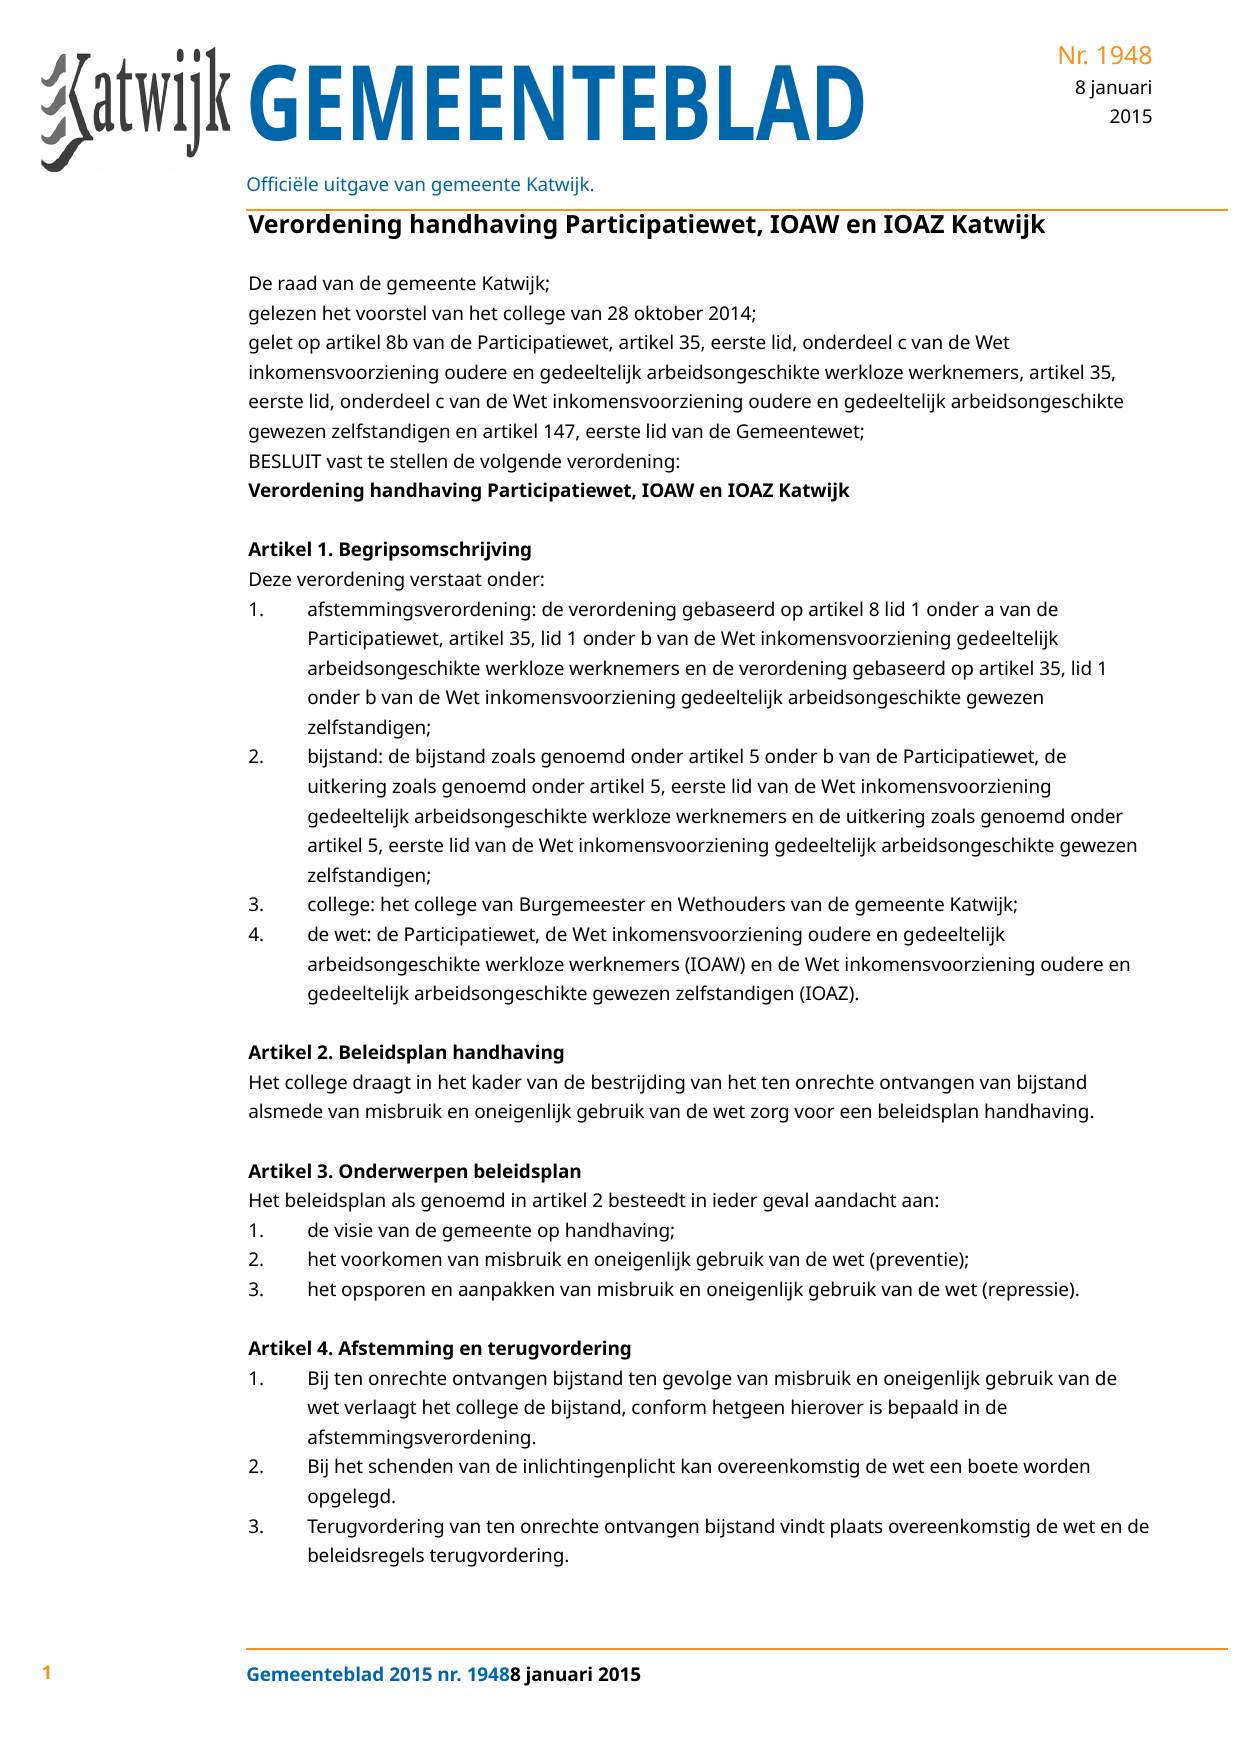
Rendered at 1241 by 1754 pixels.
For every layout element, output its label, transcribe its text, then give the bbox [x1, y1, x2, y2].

text BESLUIT vast te stellen de volgende verordening: [248, 448, 1152, 473]
list Terugvordering van ten onrechte ontvangen bijstand vindt plaats overeenkomstig de wet en de beleidsregels terugvordering. [248, 1513, 1152, 1568]
list de visie van de gemeente op handhaving; [248, 1217, 1152, 1243]
list het voorkomen van misbruik en oneigenlijk gebruik van de wet (preventie); [248, 1247, 1152, 1272]
text gelet op artikel 8b van de Participatiewet, artikel 35, eerste lid, onderdeel c van de Wet inkomensvoorziening oudere en gedeeltelijk arbeidsongeschikte werkloze werknemers, artikel 35, eerste lid, onderdeel c van de Wet inkomensvoorziening oudere en gedeeltelijk arbeidsongeschikte gewezen zelfstandigen en artikel 147, eerste lid van de Gemeentewet; [248, 329, 1152, 444]
list Bij het schenden van de inlichtingenplicht kan overeenkomstig de wet een boete worden opgelegd. [248, 1454, 1152, 1509]
text Deze verordening verstaat onder: [248, 566, 1152, 592]
list het opsporen en aanpakken van misbruik en oneigenlijk gebruik van de wet (repressie). [248, 1276, 1152, 1302]
list afstemmingsverordening: de verordening gebaseerd op artikel 8 lid 1 onder a van de Participatiewet, artikel 35, lid 1 onder b van de Wet inkomensvoorziening gedeeltelijk arbeidsongeschikte werkloze werknemers en de verordening gebaseerd op artikel 35, lid 1 onder b van de Wet inkomensvoorziening gedeeltelijk arbeidsongeschikte gewezen zelfstandigen; [248, 596, 1152, 740]
text Artikel 3. Onderwerpen beleidsplan [248, 1158, 1152, 1183]
picture [41, 47, 231, 172]
text Verordening handhaving Participatiewet, IOAW en IOAZ Katwijk [248, 211, 1152, 241]
text Artikel 2. Beleidsplan handhaving [248, 1039, 1152, 1065]
text Het beleidsplan als genoemd in artikel 2 besteedt in ieder geval aandacht aan: [248, 1187, 1152, 1213]
text De raad van de gemeente Katwijk; [248, 270, 1152, 296]
list college: het college van Burgemeester en Wethouders van de gemeente Katwijk; [248, 892, 1152, 917]
text Verordening handhaving Participatiewet, IOAW en IOAZ Katwijk [248, 477, 1152, 503]
list bijstand: de bijstand zoals genoemd onder artikel 5 onder b van de Participatiewet, de uitkering zoals genoemd onder artikel 5, eerste lid van de Wet inkomensvoorziening gedeeltelijk arbeidsongeschikte werkloze werknemers en de uitkering zoals genoemd onder artikel 5, eerste lid van de Wet inkomensvoorziening gedeeltelijk arbeidsongeschikte gewezen zelfstandigen; [248, 744, 1152, 888]
list Bij ten onrechte ontvangen bijstand ten gevolge van misbruik en oneigenlijk gebruik van de wet verlaagt het college de bijstand, conform hetgeen hierover is bepaald in de afstemmingsverordening. [248, 1365, 1152, 1450]
text Artikel 4. Afstemming en terugvordering [248, 1335, 1152, 1361]
text gelezen het voorstel van het college van 28 oktober 2014; [248, 300, 1152, 326]
text Artikel 1. Begripsomschrijving [248, 537, 1152, 562]
list de wet: de Participatiewet, de Wet inkomensvoorziening oudere en gedeeltelijk arbeidsongeschikte werkloze werknemers (IOAW) en de Wet inkomensvoorziening oudere en gedeeltelijk arbeidsongeschikte gewezen zelfstandigen (IOAZ). [248, 921, 1152, 1006]
text Het college draagt in het kader van de bestrijding van het ten onrechte ontvangen van bijstand alsmede van misbruik en oneigenlijk gebruik van de wet zorg voor een beleidsplan handhaving. [248, 1069, 1152, 1124]
